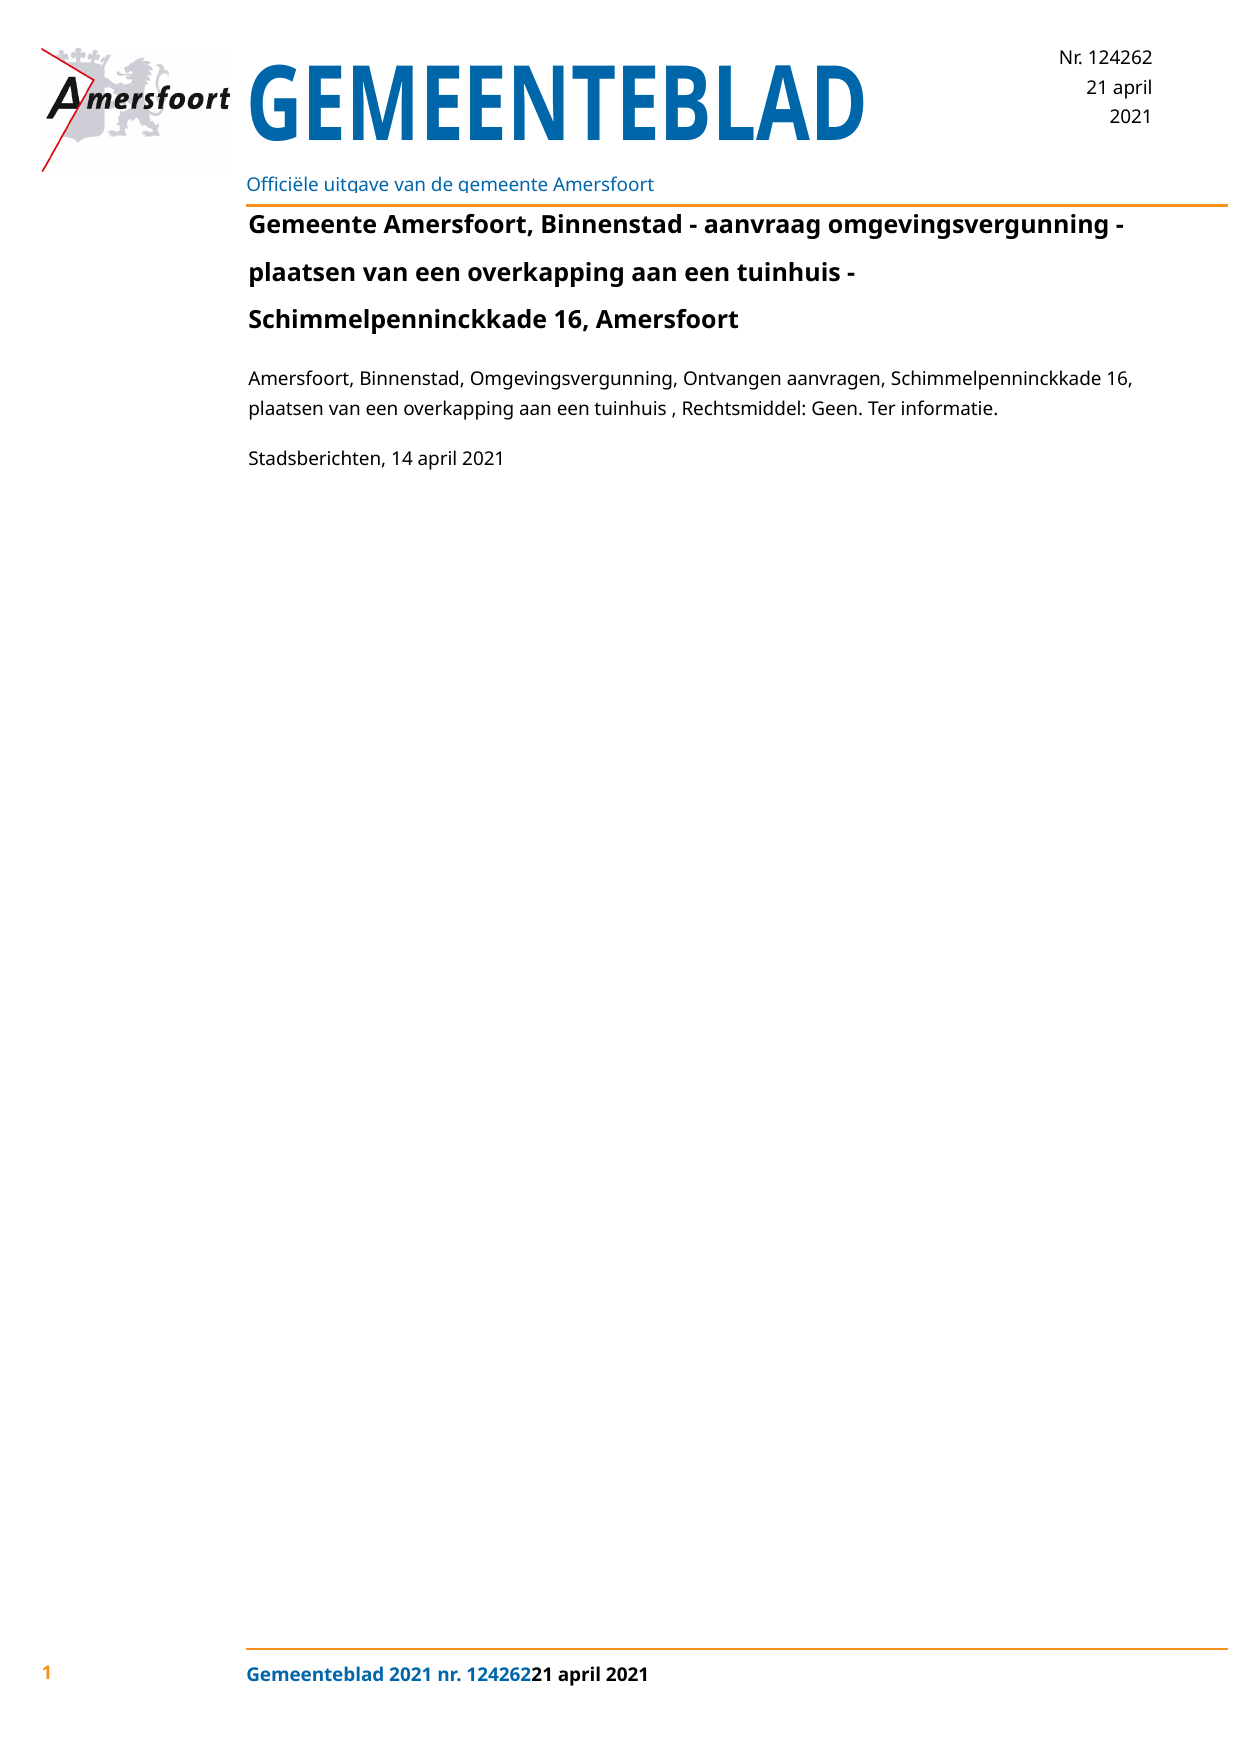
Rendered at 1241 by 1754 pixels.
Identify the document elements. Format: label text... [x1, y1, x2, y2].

text Stadsberichten, 14 april 2021 [248, 446, 1152, 471]
picture [41, 47, 231, 172]
text Gemeente Amersfoort, Binnenstad - aanvraag omgevingsvergunning - plaatsen van een overkapping aan een tuinhuis - Schimmelpenninckkade 16, Amersfoort [248, 207, 1152, 336]
text Amersfoort, Binnenstad, Omgevingsvergunning, Ontvangen aanvragen, Schimmelpenninckkade 16, plaatsen van een overkapping aan een tuinhuis , Rechtsmiddel: Geen. Ter informatie. [248, 366, 1152, 421]
